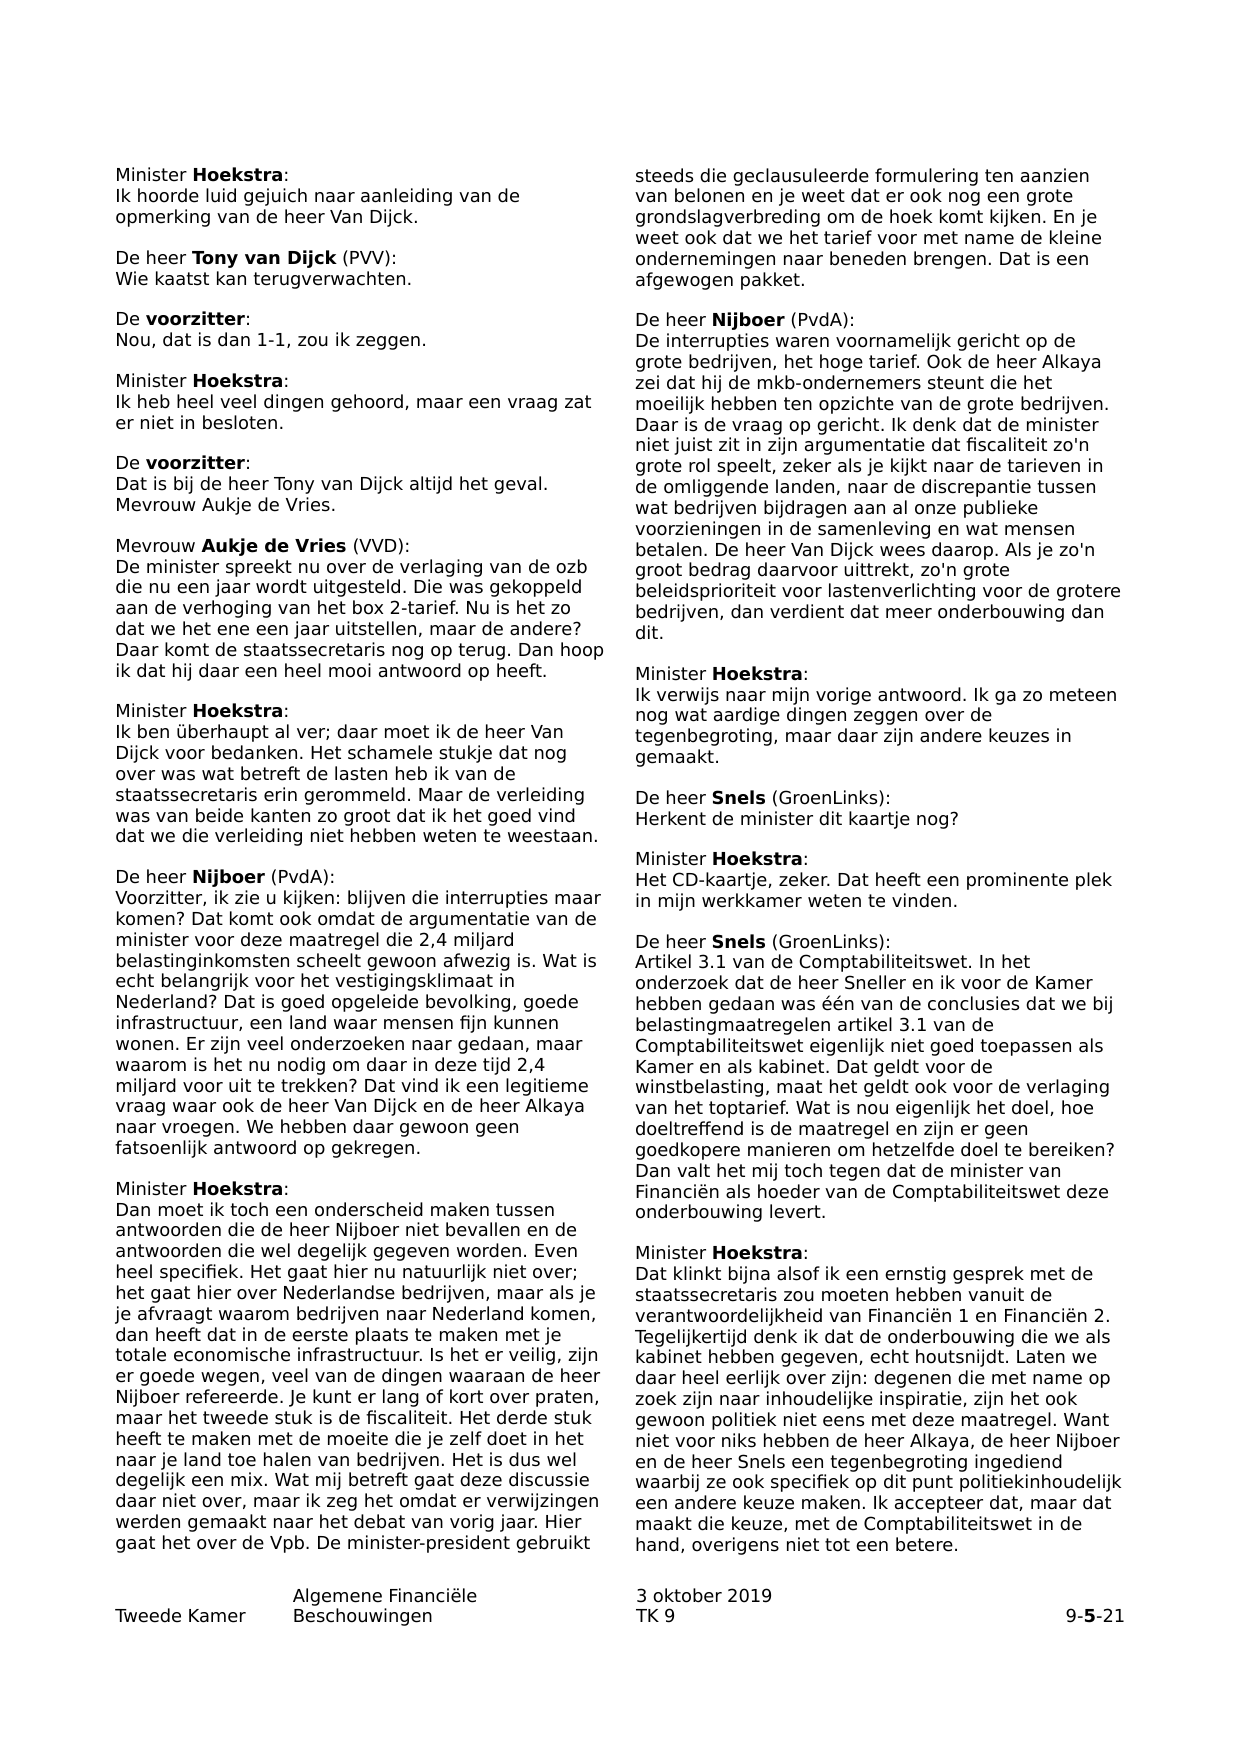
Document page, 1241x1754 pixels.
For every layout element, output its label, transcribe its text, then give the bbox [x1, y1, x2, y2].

text De voorzitter: [115, 309, 605, 330]
text De interrupties waren voornamelijk gericht op de grote bedrijven, het hoge tarief. Ook de heer Alkaya zei dat hij de mkb-ondernemers steunt die het moeilijk hebben ten opzichte van de grote bedrijven. Daar is de vraag op gericht. Ik denk dat de minister niet juist zit in zijn argumentatie dat fiscaliteit zo'n grote rol speelt, zeker als je kijkt naar de tarieven in de omliggende landen, naar de discrepantie tussen wat bedrijven bijdragen aan al onze publieke voorzieningen in de samenleving en wat mensen betalen. De heer Van Dijck wees daarop. Als je zo'n groot bedrag daarvoor uittrekt, zo'n grote beleidsprioriteit voor lastenverlichting voor de grotere bedrijven, dan verdient dat meer onderbouwing dan dit. [635, 331, 1125, 643]
text Wie kaatst kan terugverwachten. [115, 268, 605, 289]
text Ik hoorde luid gejuich naar aanleiding van de opmerking van de heer Van Dijck. [115, 186, 605, 228]
text De heer Nijboer (PvdA): [635, 310, 1125, 331]
text Ik heb heel veel dingen gehoord, maar een vraag zat er niet in besloten. [115, 392, 605, 433]
text Nou, dat is dan 1-1, zou ik zeggen. [115, 330, 605, 351]
text De heer Snels (GroenLinks): [635, 932, 1125, 952]
text Minister Hoekstra: [115, 165, 605, 186]
text Voorzitter, ik zie u kijken: blijven die interrupties maar komen? Dat komt ook omdat de argumentatie van de minister voor deze maatregel die 2,4 miljard belastinginkomsten scheelt gewoon afwezig is. Wat is echt belangrijk voor het vestigingsklimaat in Nederland? Dat is goed opgeleide bevolking, goede infrastructuur, een land waar mensen fijn kunnen wonen. Er zijn veel onderzoeken naar gedaan, maar waarom is het nu nodig om daar in deze tijd 2,4 miljard voor uit te trekken? Dat vind ik een legitieme vraag waar ook de heer Van Dijck en de heer Alkaya naar vroegen. We hebben daar gewoon geen fatsoenlijk antwoord op gekregen. [115, 888, 605, 1159]
text Dat klinkt bijna alsof ik een ernstig gesprek met de staatssecretaris zou moeten hebben vanuit de verantwoordelijkheid van Financiën 1 en Financiën 2. Tegelijkertijd denk ik dat de onderbouwing die we als kabinet hebben gegeven, echt houtsnijdt. Laten we daar heel eerlijk over zijn: degenen die met name op zoek zijn naar inhoudelijke inspiratie, zijn het ook gewoon politiek niet eens met deze maatregel. Want niet voor niks hebben de heer Alkaya, de heer Nijboer en de heer Snels een tegenbegroting ingediend waarbij ze ook specifiek op dit punt politiekinhoudelijk een andere keuze maken. Ik accepteer dat, maar dat maakt die keuze, met de Comptabiliteitswet in de hand, overigens niet tot een betere. [635, 1264, 1125, 1556]
text Dat is bij de heer Tony van Dijck altijd het geval. Mevrouw Aukje de Vries. [115, 474, 605, 516]
text Mevrouw Aukje de Vries (VVD): [115, 536, 605, 556]
text Artikel 3.1 van de Comptabiliteitswet. In het onderzoek dat de heer Sneller en ik voor de Kamer hebben gedaan was één van de conclusies dat we bij belastingmaatregelen artikel 3.1 van de Comptabiliteitswet eigenlijk niet goed toepassen als Kamer en als kabinet. Dat geldt voor de winstbelasting, maat het geldt ook voor de verlaging van het toptarief. Wat is nou eigenlijk het doel, hoe doeltreffend is de maatregel en zijn er geen goedkopere manieren om hetzelfde doel te bereiken? Dan valt het mij toch tegen dat de minister van Financiën als hoeder van de Comptabiliteitswet deze onderbouwing levert. [635, 952, 1125, 1223]
text Minister Hoekstra: [115, 1179, 605, 1199]
text Ik ben überhaupt al ver; daar moet ik de heer Van Dijck voor bedanken. Het schamele stukje dat nog over was wat betreft de lasten heb ik van de staatssecretaris erin gerommeld. Maar de verleiding was van beide kanten zo groot dat ik het goed vind dat we die verleiding niet hebben weten te weestaan. [115, 722, 605, 847]
text De heer Tony van Dijck (PVV): [115, 248, 605, 268]
text Minister Hoekstra: [115, 701, 605, 722]
text De heer Snels (GroenLinks): [635, 788, 1125, 808]
text Het CD-kaartje, zeker. Dat heeft een prominente plek in mijn werkkamer weten te vinden. [635, 870, 1125, 912]
text Dan moet ik toch een onderscheid maken tussen antwoorden die de heer Nijboer niet bevallen en de antwoorden die wel degelijk gegeven worden. Even heel specifiek. Het gaat hier nu natuurlijk niet over; het gaat hier over Nederlandse bedrijven, maar als je je afvraagt waarom bedrijven naar Nederland komen, dan heeft dat in de eerste plaats te maken met je totale economische infrastructuur. Is het er veilig, zijn er goede wegen, veel van de dingen waaraan de heer Nijboer refereerde. Je kunt er lang of kort over praten, maar het tweede stuk is de fiscaliteit. Het derde stuk heeft te maken met de moeite die je zelf doet in het naar je land toe halen van bedrijven. Het is dus wel degelijk een mix. Wat mij betreft gaat deze discussie daar niet over, maar ik zeg het omdat er verwijzingen werden gemaakt naar het debat van vorig jaar. Hier gaat het over de Vpb. De minister-president gebruikt [115, 1199, 605, 1553]
text steeds die geclausuleerde formulering ten aanzien van belonen en je weet dat er ook nog een grote grondslagverbreding om de hoek komt kijken. En je weet ook dat we het tarief voor met name de kleine ondernemingen naar beneden brengen. Dat is een afgewogen pakket. [635, 165, 1125, 290]
text Minister Hoekstra: [635, 849, 1125, 870]
text Herkent de minister dit kaartje nog? [635, 808, 1125, 829]
text Ik verwijs naar mijn vorige antwoord. Ik ga zo meteen nog wat aardige dingen zeggen over de tegenbegroting, maar daar zijn andere keuzes in gemaakt. [635, 684, 1125, 768]
text Minister Hoekstra: [115, 371, 605, 392]
text De heer Nijboer (PvdA): [115, 867, 605, 888]
text De voorzitter: [115, 453, 605, 474]
text De minister spreekt nu over de verlaging van de ozb die nu een jaar wordt uitgesteld. Die was gekoppeld aan de verhoging van het box 2-tarief. Nu is het zo dat we het ene een jaar uitstellen, maar de andere? Daar komt de staatssecretaris nog op terug. Dan hoop ik dat hij daar een heel mooi antwoord op heeft. [115, 556, 605, 681]
text Minister Hoekstra: [635, 663, 1125, 684]
text Minister Hoekstra: [635, 1243, 1125, 1264]
